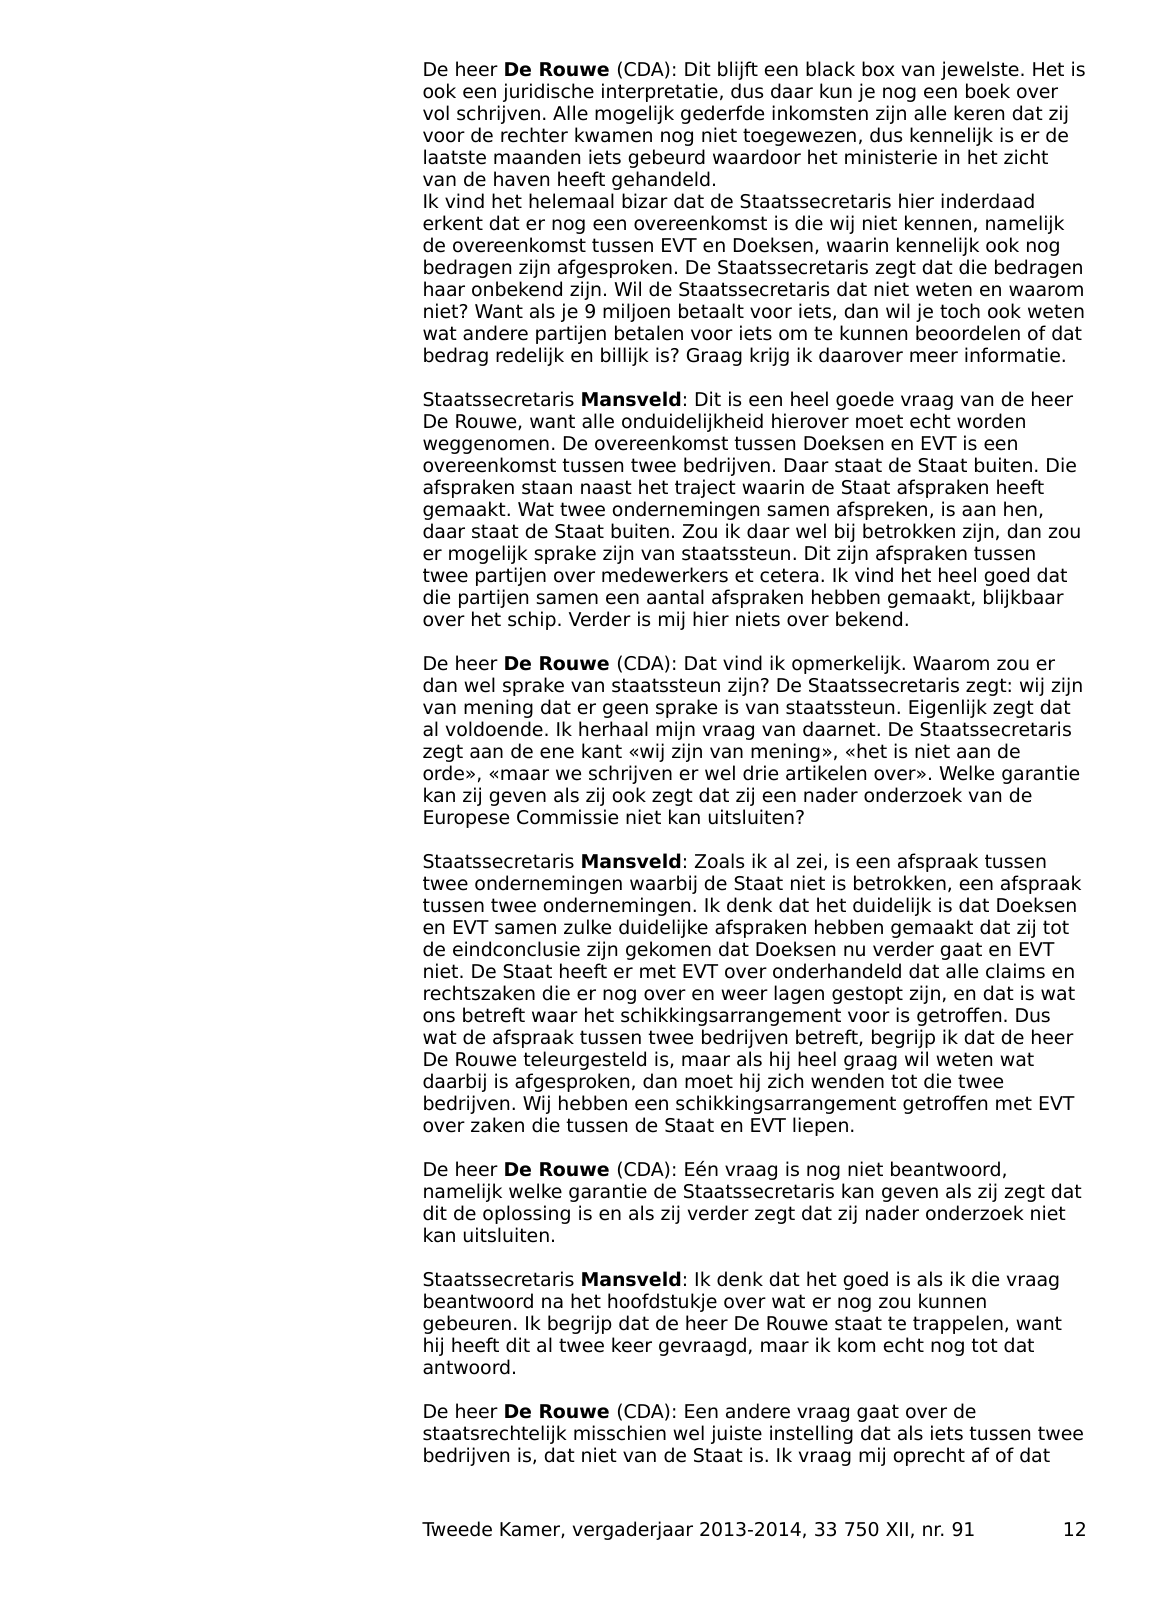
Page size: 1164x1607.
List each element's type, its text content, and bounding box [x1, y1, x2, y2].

text Ik vind het helemaal bizar dat de Staatssecretaris hier inderdaad erkent dat er nog een overeenkomst is die wij niet kennen, namelijk de overeenkomst tussen EVT en Doeksen, waarin kennelijk ook nog bedragen zijn afgesproken. De Staatssecretaris zegt dat die bedragen haar onbekend zijn. Wil de Staatssecretaris dat niet weten en waarom niet? Want als je 9 miljoen betaalt voor iets, dan wil je toch ook weten wat andere partijen betalen voor iets om te kunnen beoordelen of dat bedrag redelijk en billijk is? Graag krijg ik daarover meer informatie. [422, 191, 1087, 367]
text De heer De Rouwe (CDA): Een andere vraag gaat over de staatsrechtelijk misschien wel juiste instelling dat als iets tussen twee bedrijven is, dat niet van de Staat is. Ik vraag mij oprecht af of dat [422, 1401, 1087, 1467]
text De heer De Rouwe (CDA): Dat vind ik opmerkelijk. Waarom zou er dan wel sprake van staatssteun zijn? De Staatssecretaris zegt: wij zijn van mening dat er geen sprake is van staatssteun. Eigenlijk zegt dat al voldoende. Ik herhaal mijn vraag van daarnet. De Staatssecretaris zegt aan de ene kant «wij zijn van mening», «het is niet aan de orde», «maar we schrijven er wel drie artikelen over». Welke garantie kan zij geven als zij ook zegt dat zij een nader onderzoek van de Europese Commissie niet kan uitsluiten? [422, 653, 1087, 829]
text De heer De Rouwe (CDA): Eén vraag is nog niet beantwoord, namelijk welke garantie de Staatssecretaris kan geven als zij zegt dat dit de oplossing is en als zij verder zegt dat zij nader onderzoek niet kan uitsluiten. [422, 1159, 1087, 1247]
text Staatssecretaris Mansveld: Ik denk dat het goed is als ik die vraag beantwoord na het hoofdstukje over wat er nog zou kunnen gebeuren. Ik begrijp dat de heer De Rouwe staat te trappelen, want hij heeft dit al twee keer gevraagd, maar ik kom echt nog tot dat antwoord. [422, 1269, 1087, 1379]
text Staatssecretaris Mansveld: Zoals ik al zei, is een afspraak tussen twee ondernemingen waarbij de Staat niet is betrokken, een afspraak tussen twee ondernemingen. Ik denk dat het duidelijk is dat Doeksen en EVT samen zulke duidelijke afspraken hebben gemaakt dat zij tot de eindconclusie zijn gekomen dat Doeksen nu verder gaat en EVT niet. De Staat heeft er met EVT over onderhandeld dat alle claims en rechtszaken die er nog over en weer lagen gestopt zijn, en dat is wat ons betreft waar het schikkingsarrangement voor is getroffen. Dus wat de afspraak tussen twee bedrijven betreft, begrijp ik dat de heer De Rouwe teleurgesteld is, maar als hij heel graag wil weten wat daarbij is afgesproken, dan moet hij zich wenden tot die twee bedrijven. Wij hebben een schikkingsarrangement getroffen met EVT over zaken die tussen de Staat en EVT liepen. [422, 851, 1087, 1137]
text Staatssecretaris Mansveld: Dit is een heel goede vraag van de heer De Rouwe, want alle onduidelijkheid hierover moet echt worden weggenomen. De overeenkomst tussen Doeksen en EVT is een overeenkomst tussen twee bedrijven. Daar staat de Staat buiten. Die afspraken staan naast het traject waarin de Staat afspraken heeft gemaakt. Wat twee ondernemingen samen afspreken, is aan hen, daar staat de Staat buiten. Zou ik daar wel bij betrokken zijn, dan zou er mogelijk sprake zijn van staatssteun. Dit zijn afspraken tussen twee partijen over medewerkers et cetera. Ik vind het heel goed dat die partijen samen een aantal afspraken hebben gemaakt, blijkbaar over het schip. Verder is mij hier niets over bekend. [422, 389, 1087, 631]
text De heer De Rouwe (CDA): Dit blijft een black box van jewelste. Het is ook een juridische interpretatie, dus daar kun je nog een boek over vol schrijven. Alle mogelijk gederfde inkomsten zijn alle keren dat zij voor de rechter kwamen nog niet toegewezen, dus kennelijk is er de laatste maanden iets gebeurd waardoor het ministerie in het zicht van de haven heeft gehandeld. [422, 59, 1087, 191]
